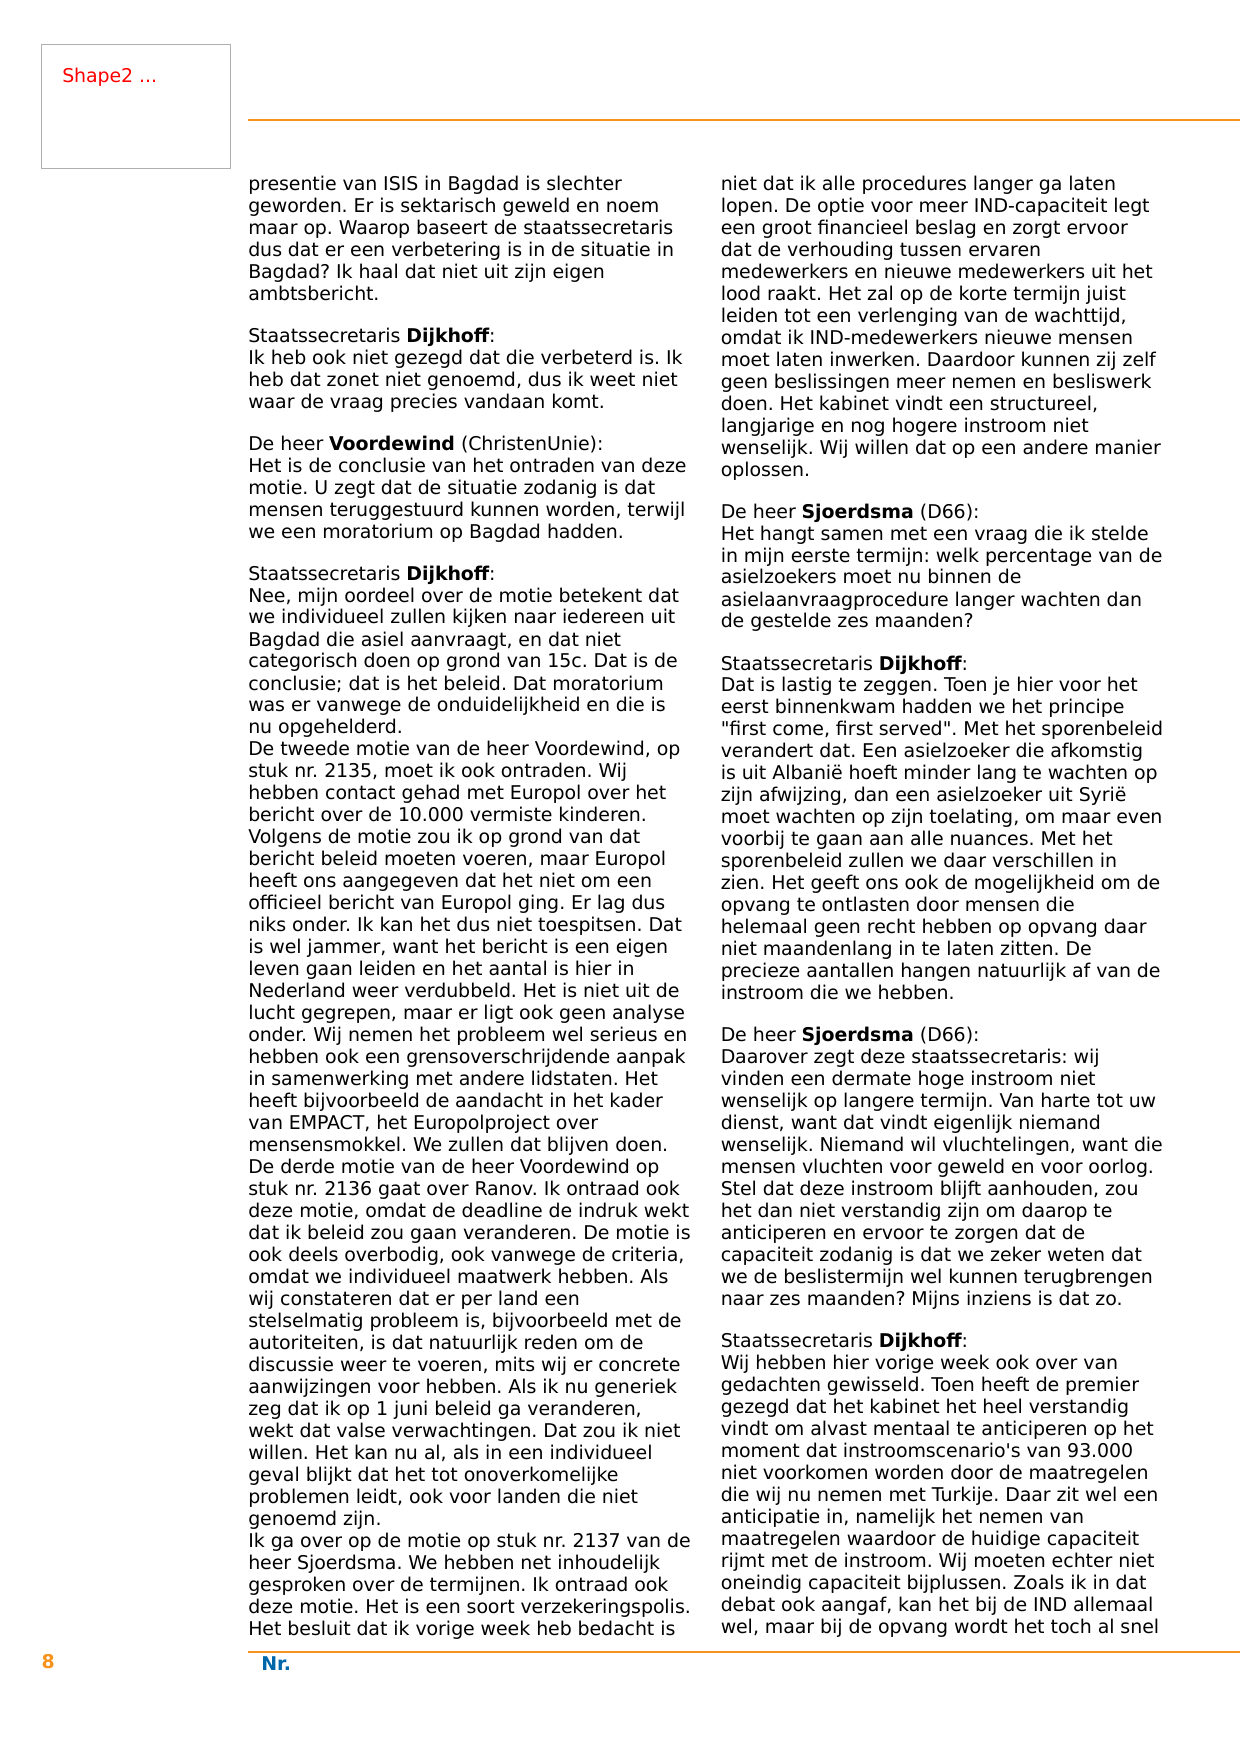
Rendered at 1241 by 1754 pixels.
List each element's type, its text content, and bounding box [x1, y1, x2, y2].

text Wij hebben hier vorige week ook over van gedachten gewisseld. Toen heeft de premier gezegd dat het kabinet het heel verstandig vindt om alvast mentaal te anticiperen op het moment dat instroomscenario's van 93.000 niet voorkomen worden door de maatregelen die wij nu nemen met Turkije. Daar zit wel een anticipatie in, namelijk het nemen van maatregelen waardoor de huidige capaciteit rijmt met de instroom. Wij moeten echter niet oneindig capaciteit bijplussen. Zoals ik in dat debat ook aangaf, kan het bij de IND allemaal wel, maar bij de opvang wordt het toch al snel [721, 1352, 1163, 1637]
text niet dat ik alle procedures langer ga laten lopen. De optie voor meer IND-capaciteit legt een groot financieel beslag en zorgt ervoor dat de verhouding tussen ervaren medewerkers en nieuwe medewerkers uit het lood raakt. Het zal op de korte termijn juist leiden tot een verlenging van de wachttijd, omdat ik IND-medewerkers nieuwe mensen moet laten inwerken. Daardoor kunnen zij zelf geen beslissingen meer nemen en besliswerk doen. Het kabinet vindt een structureel, langjarige en nog hogere instroom niet wenselijk. Wij willen dat op een andere manier oplossen. [721, 173, 1163, 481]
text Nee, mijn oordeel over de motie betekent dat we individueel zullen kijken naar iedereen uit Bagdad die asiel aanvraagt, en dat niet categorisch doen op grond van 15c. Dat is de conclusie; dat is het beleid. Dat moratorium was er vanwege de onduidelijkheid en die is nu opgehelderd. [248, 584, 691, 738]
text Daarover zegt deze staatssecretaris: wij vinden een dermate hoge instroom niet wenselijk op langere termijn. Van harte tot uw dienst, want dat vindt eigenlijk niemand wenselijk. Niemand wil vluchtelingen, want die mensen vluchten voor geweld en voor oorlog. Stel dat deze instroom blijft aanhouden, zou het dan niet verstandig zijn om daarop te anticiperen en ervoor te zorgen dat de capaciteit zodanig is dat we zeker weten dat we de beslistermijn wel kunnen terugbrengen naar zes maanden? Mijns inziens is dat zo. [721, 1046, 1163, 1310]
text De tweede motie van de heer Voordewind, op stuk nr. 2135, moet ik ook ontraden. Wij hebben contact gehad met Europol over het bericht over de 10.000 vermiste kinderen. Volgens de motie zou ik op grond van dat bericht beleid moeten voeren, maar Europol heeft ons aangegeven dat het niet om een officieel bericht van Europol ging. Er lag dus niks onder. Ik kan het dus niet toespitsen. Dat is wel jammer, want het bericht is een eigen leven gaan leiden en het aantal is hier in Nederland weer verdubbeld. Het is niet uit de lucht gegrepen, maar er ligt ook geen analyse onder. Wij nemen het probleem wel serieus en hebben ook een grensoverschrijdende aanpak in samenwerking met andere lidstaten. Het heeft bijvoorbeeld de aandacht in het kader van EMPACT, het Europolproject over mensensmokkel. We zullen dat blijven doen. [248, 738, 691, 1156]
text De derde motie van de heer Voordewind op stuk nr. 2136 gaat over Ranov. Ik ontraad ook deze motie, omdat de deadline de indruk wekt dat ik beleid zou gaan veranderen. De motie is ook deels overbodig, ook vanwege de criteria, omdat we individueel maatwerk hebben. Als wij constateren dat er per land een stelselmatig probleem is, bijvoorbeeld met de autoriteiten, is dat natuurlijk reden om de discussie weer te voeren, mits wij er concrete aanwijzingen voor hebben. Als ik nu generiek zeg dat ik op 1 juni beleid ga veranderen, wekt dat valse verwachtingen. Dat zou ik niet willen. Het kan nu al, als in een individueel geval blijkt dat het tot onoverkomelijke problemen leidt, ook voor landen die niet genoemd zijn. [248, 1156, 691, 1529]
text De heer Sjoerdsma (D66): [721, 501, 1163, 522]
text Ik heb ook niet gezegd dat die verbeterd is. Ik heb dat zonet niet genoemd, dus ik weet niet waar de vraag precies vandaan komt. [248, 347, 691, 413]
text Dat is lastig te zeggen. Toen je hier voor het eerst binnenkwam hadden we het principe "first come, first served". Met het sporenbeleid verandert dat. Een asielzoeker die afkomstig is uit Albanië hoeft minder lang te wachten op zijn afwijzing, dan een asielzoeker uit Syrië moet wachten op zijn toelating, om maar even voorbij te gaan aan alle nuances. Met het sporenbeleid zullen we daar verschillen in zien. Het geeft ons ook de mogelijkheid om de opvang te ontlasten door mensen die helemaal geen recht hebben op opvang daar niet maandenlang in te laten zitten. De precieze aantallen hangen natuurlijk af van de instroom die we hebben. [721, 674, 1163, 1004]
text Staatssecretaris Dijkhoff: [721, 652, 1163, 674]
text De heer Voordewind (ChristenUnie): [248, 433, 691, 454]
text De heer Sjoerdsma (D66): [721, 1024, 1163, 1046]
text presentie van ISIS in Bagdad is slechter geworden. Er is sektarisch geweld en noem maar op. Waarop baseert de staatssecretaris dus dat er een verbetering is in de situatie in Bagdad? Ik haal dat niet uit zijn eigen ambtsbericht. [248, 173, 691, 305]
text Het is de conclusie van het ontraden van deze motie. U zegt dat de situatie zodanig is dat mensen teruggestuurd kunnen worden, terwijl we een moratorium op Bagdad hadden. [248, 454, 691, 542]
text Staatssecretaris Dijkhoff: [248, 562, 691, 584]
text Het hangt samen met een vraag die ik stelde in mijn eerste termijn: welk percentage van de asielzoekers moet nu binnen de asielaanvraagprocedure langer wachten dan de gestelde zes maanden? [721, 522, 1163, 632]
text Staatssecretaris Dijkhoff: [721, 1330, 1163, 1352]
text Staatssecretaris Dijkhoff: [248, 325, 691, 347]
text Ik ga over op de motie op stuk nr. 2137 van de heer Sjoerdsma. We hebben net inhoudelijk gesproken over de termijnen. Ik ontraad ook deze motie. Het is een soort verzekeringspolis. Het besluit dat ik vorige week heb bedacht is [248, 1529, 691, 1639]
